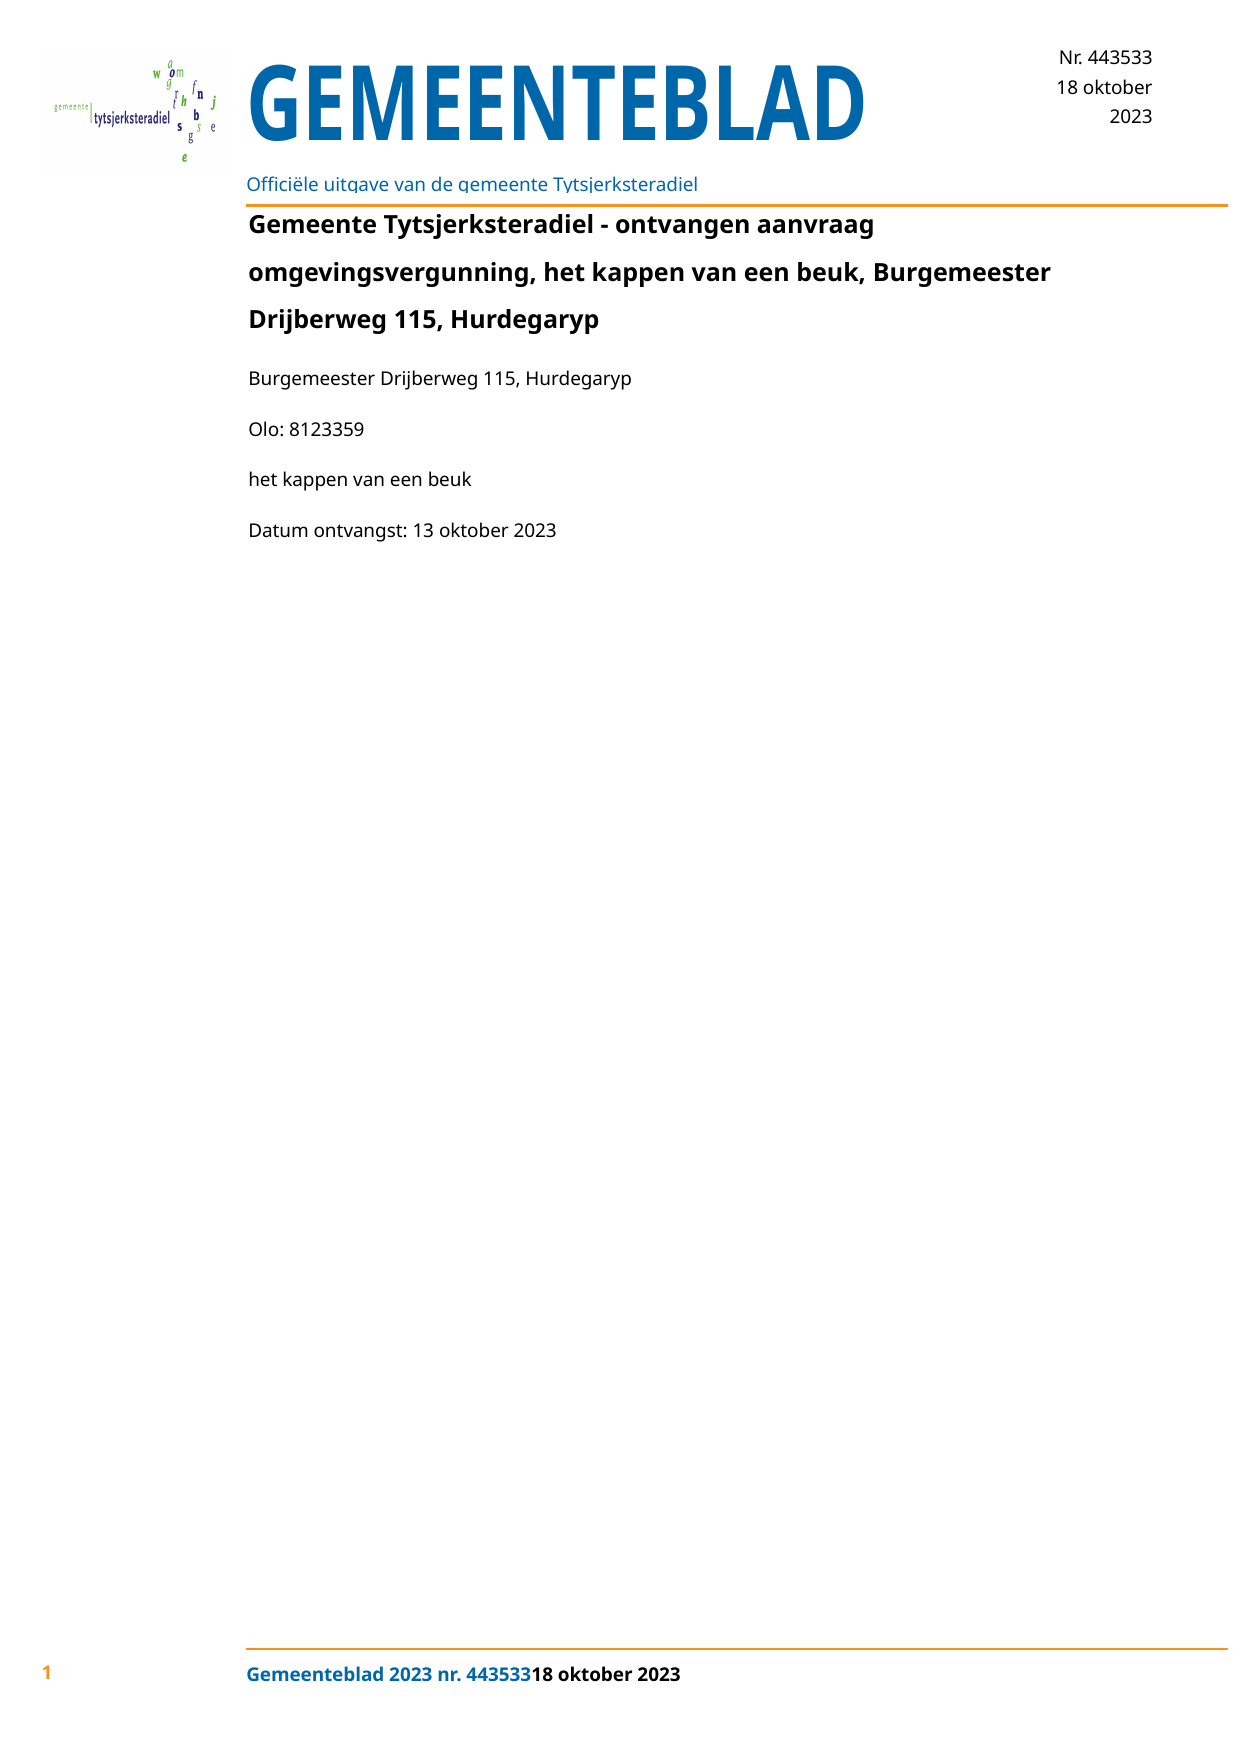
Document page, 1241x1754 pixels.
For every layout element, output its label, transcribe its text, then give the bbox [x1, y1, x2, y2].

picture [41, 47, 231, 172]
text Datum ontvangst: 13 oktober 2023 [248, 517, 1152, 542]
text Olo: 8123359 [248, 416, 1152, 442]
text het kappen van een beuk [248, 466, 1152, 492]
text Gemeente Tytsjerksteradiel - ontvangen aanvraag omgevingsvergunning, het kappen van een beuk, Burgemeester Drijberweg 115, Hurdegaryp [248, 207, 1152, 336]
text Burgemeester Drijberweg 115, Hurdegaryp [248, 366, 1152, 391]
